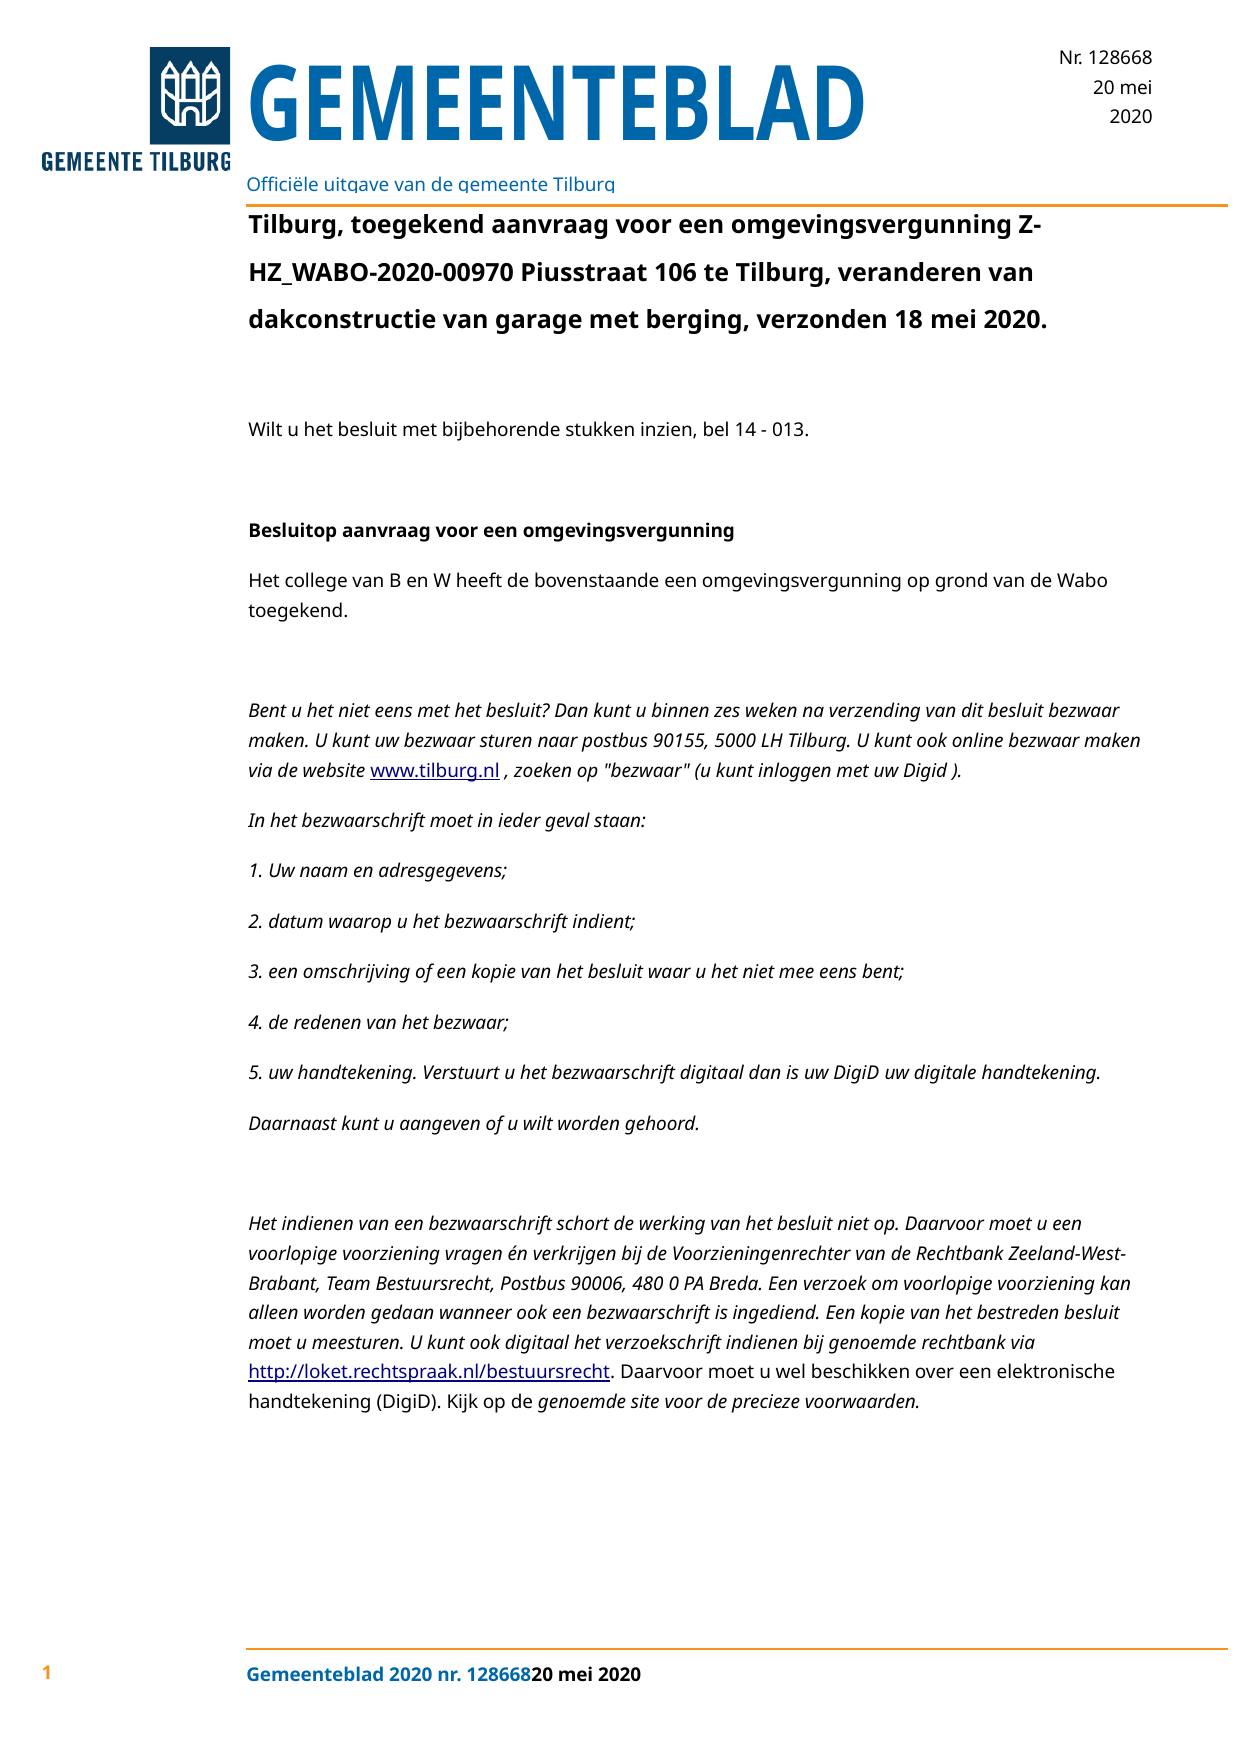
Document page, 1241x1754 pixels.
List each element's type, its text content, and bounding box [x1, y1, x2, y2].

text Het indienen van een bezwaarschrift schort de werking van het besluit niet op. Daarvoor moet u een voorlopige voorziening vragen én verkrijgen bij de Voorzieningenrechter van de Rechtbank Zeeland-West-Brabant, Team Bestuursrecht, Postbus 90006, 480 0 PA Breda. Een verzoek om voorlopige voorziening kan alleen worden gedaan wanneer ook een bezwaarschrift is ingediend. Een kopie van het bestreden besluit moet u meesturen. U kunt ook digitaal het verzoekschrift indienen bij genoemde rechtbank via http://loket.rechtspraak.nl/bestuursrecht. Daarvoor moet u wel beschikken over een elektronische handtekening (DigiD). Kijk op de genoemde site voor de precieze voorwaarden. [248, 1211, 1152, 1414]
picture [41, 47, 231, 172]
text 2. datum waarop u het bezwaarschrift indient; [248, 908, 1152, 934]
text Bent u het niet eens met het besluit? Dan kunt u binnen zes weken na verzending van dit besluit bezwaar maken. U kunt uw bezwaar sturen naar postbus 90155, 5000 LH Tilburg. U kunt ook online bezwaar maken via de website www.tilburg.nl , zoeken op "bezwaar" (u kunt inloggen met uw Digid ). [248, 698, 1152, 782]
text Besluitop aanvraag voor een omgevingsvergunning [248, 517, 1152, 542]
text 5. uw handtekening. Verstuurt u het bezwaarschrift digitaal dan is uw DigiD uw digitale handtekening. [248, 1059, 1152, 1085]
text Het college van B en W heeft de bovenstaande een omgevingsvergunning op grond van de Wabo toegekend. [248, 567, 1152, 622]
text Tilburg, toegekend aanvraag voor een omgevingsvergunning Z-HZ_WABO-2020-00970 Piusstraat 106 te Tilburg, veranderen van dakconstructie van garage met berging, verzonden 18 mei 2020. [248, 207, 1152, 336]
text In het bezwaarschrift moet in ieder geval staan: [248, 807, 1152, 833]
text 4. de redenen van het bezwaar; [248, 1009, 1152, 1034]
text Wilt u het besluit met bijbehorende stukken inzien, bel 14 - 013. [248, 416, 1152, 442]
text 3. een omschrijving of een kopie van het besluit waar u het niet mee eens bent; [248, 958, 1152, 984]
text 1. Uw naam en adresgegevens; [248, 858, 1152, 883]
text Daarnaast kunt u aangeven of u wilt worden gehoord. [248, 1110, 1152, 1135]
